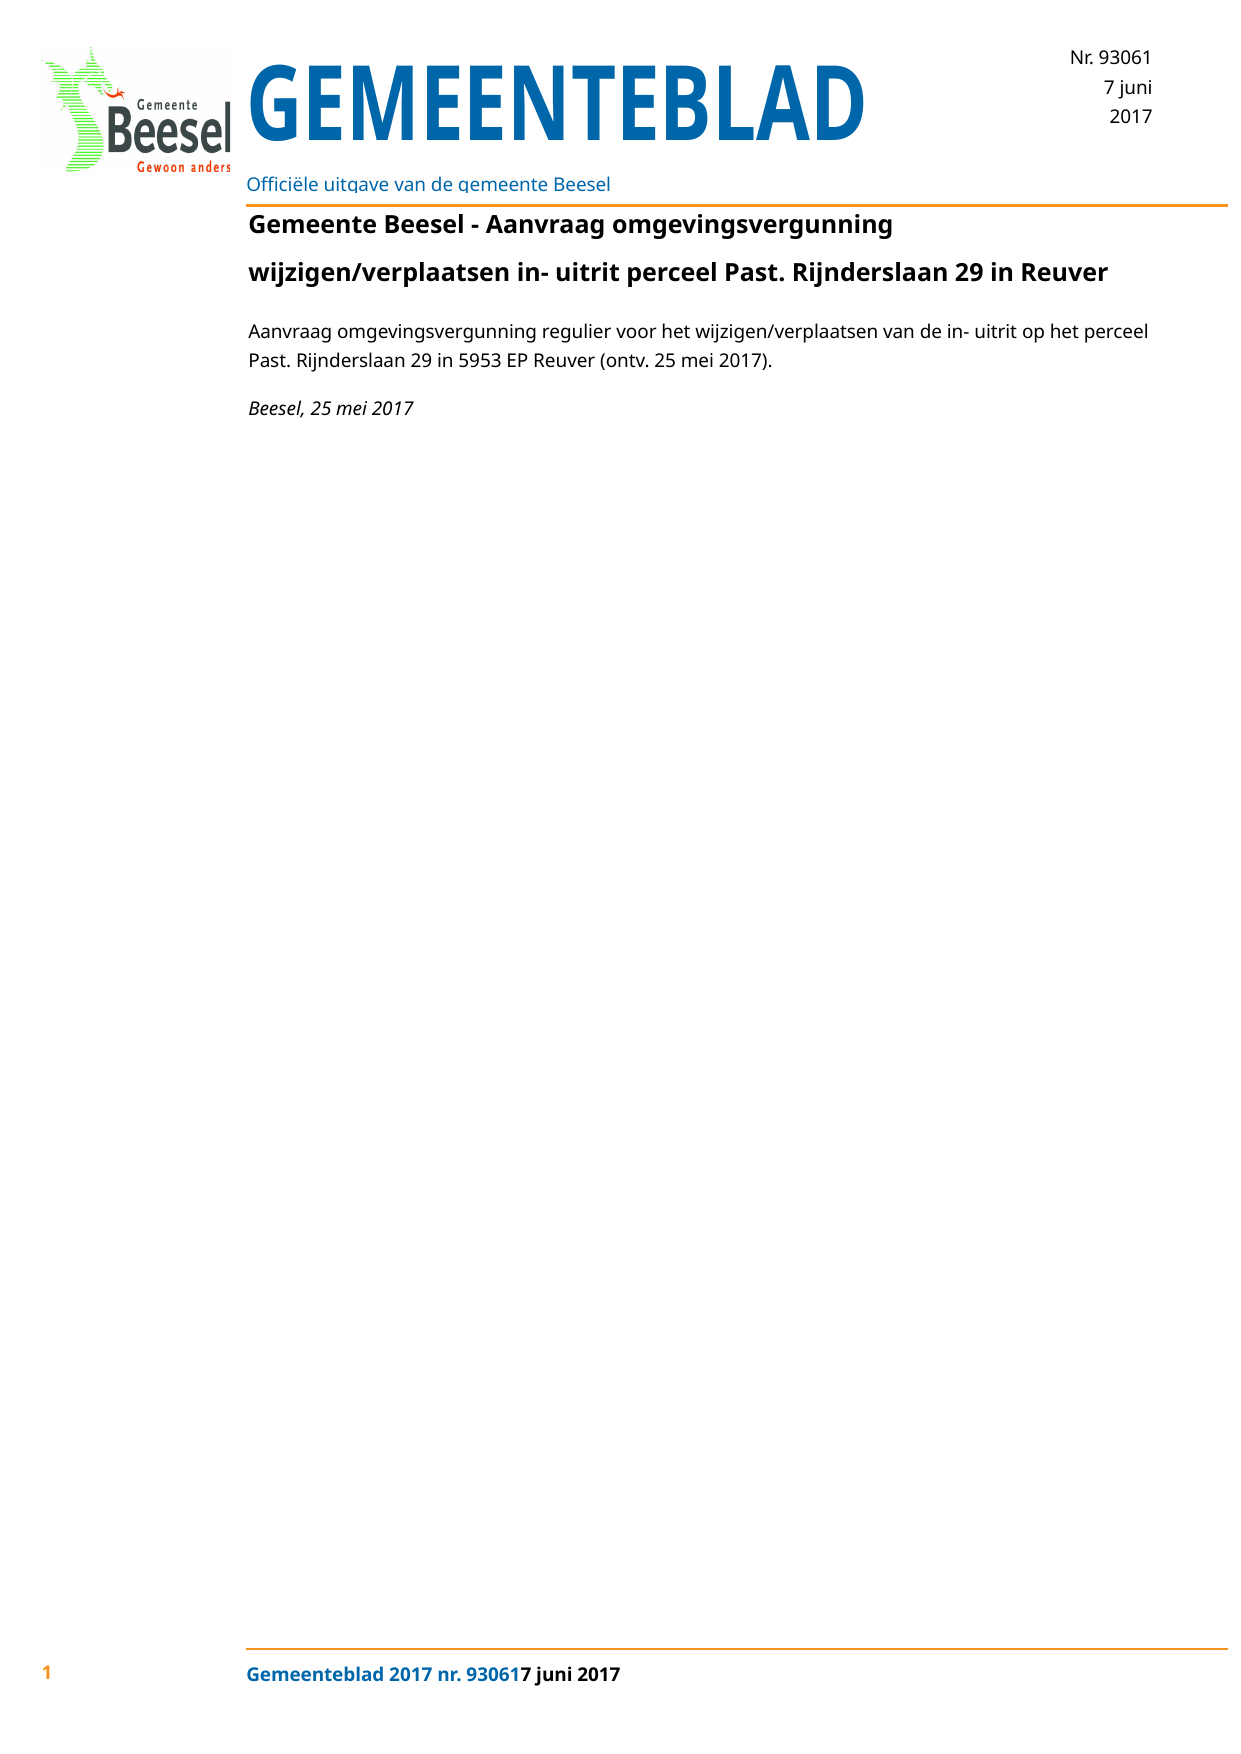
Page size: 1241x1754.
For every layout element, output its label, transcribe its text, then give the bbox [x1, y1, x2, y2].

picture [41, 47, 231, 172]
text Beesel, 25 mei 2017 [248, 395, 1152, 421]
text Gemeente Beesel - Aanvraag omgevingsvergunning wijzigen/verplaatsen in- uitrit perceel Past. Rijnderslaan 29 in Reuver [248, 207, 1152, 288]
text Aanvraag omgevingsvergunning regulier voor het wijzigen/verplaatsen van de in- uitrit op het perceel Past. Rijnderslaan 29 in 5953 EP Reuver (ontv. 25 mei 2017). [248, 318, 1152, 373]
